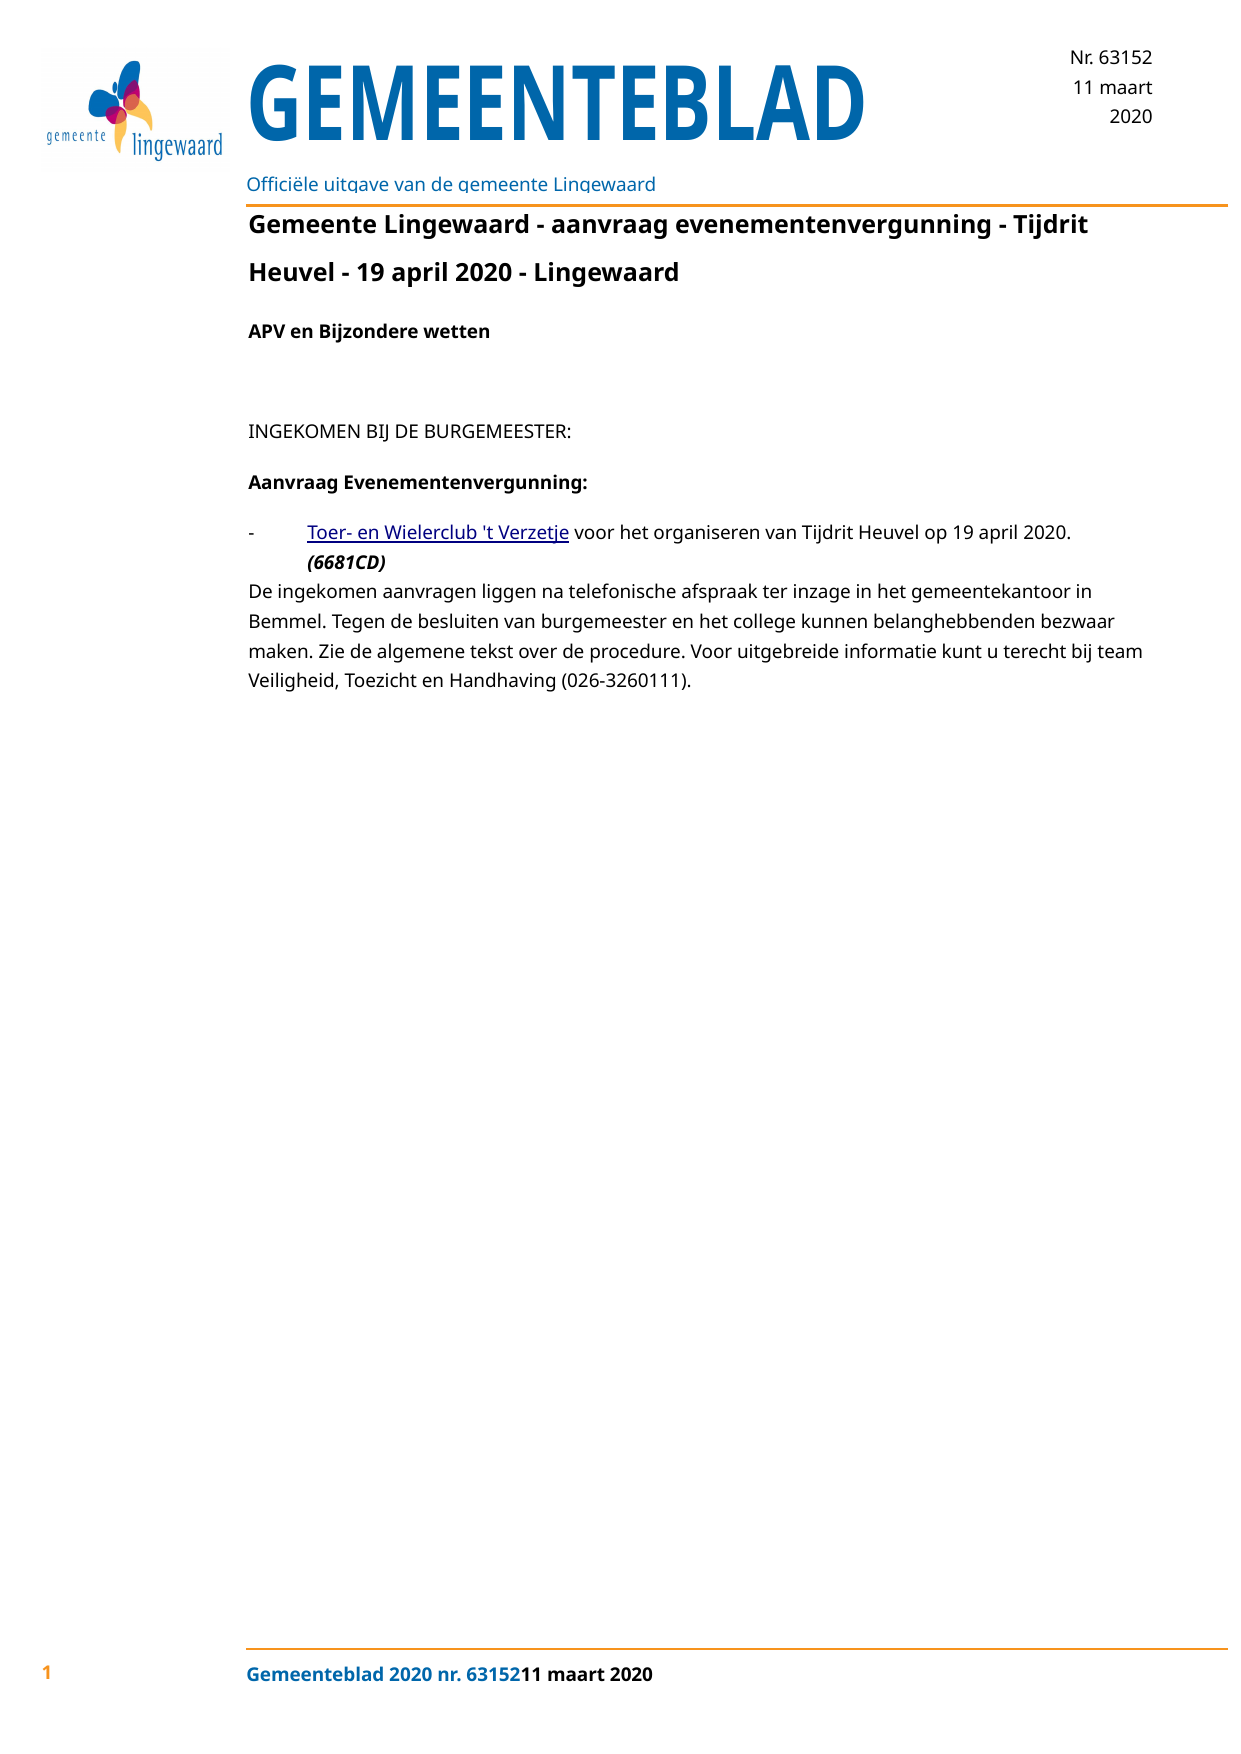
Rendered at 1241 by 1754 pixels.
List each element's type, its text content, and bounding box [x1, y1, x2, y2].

picture [41, 47, 231, 172]
text APV en Bijzondere wetten [248, 318, 1152, 344]
text Gemeente Lingewaard - aanvraag evenementenvergunning - Tijdrit Heuvel - 19 april 2020 - Lingewaard [248, 207, 1152, 288]
list Toer- en Wielerclub 't Verzetje voor het organiseren van Tijdrit Heuvel op 19 april 2020. (6681CD) [248, 519, 1152, 575]
text INGEKOMEN BIJ DE BURGEMEESTER: [248, 419, 1152, 444]
text De ingekomen aanvragen liggen na telefonische afspraak ter inzage in het gemeentekantoor in Bemmel. Tegen de besluiten van burgemeester en het college kunnen belanghebbenden bezwaar maken. Zie de algemene tekst over de procedure. Voor uitgebreide informatie kunt u terecht bij team Veiligheid, Toezicht en Handhaving (026-3260111). [248, 579, 1152, 693]
text Aanvraag Evenementenvergunning: [248, 469, 1152, 495]
